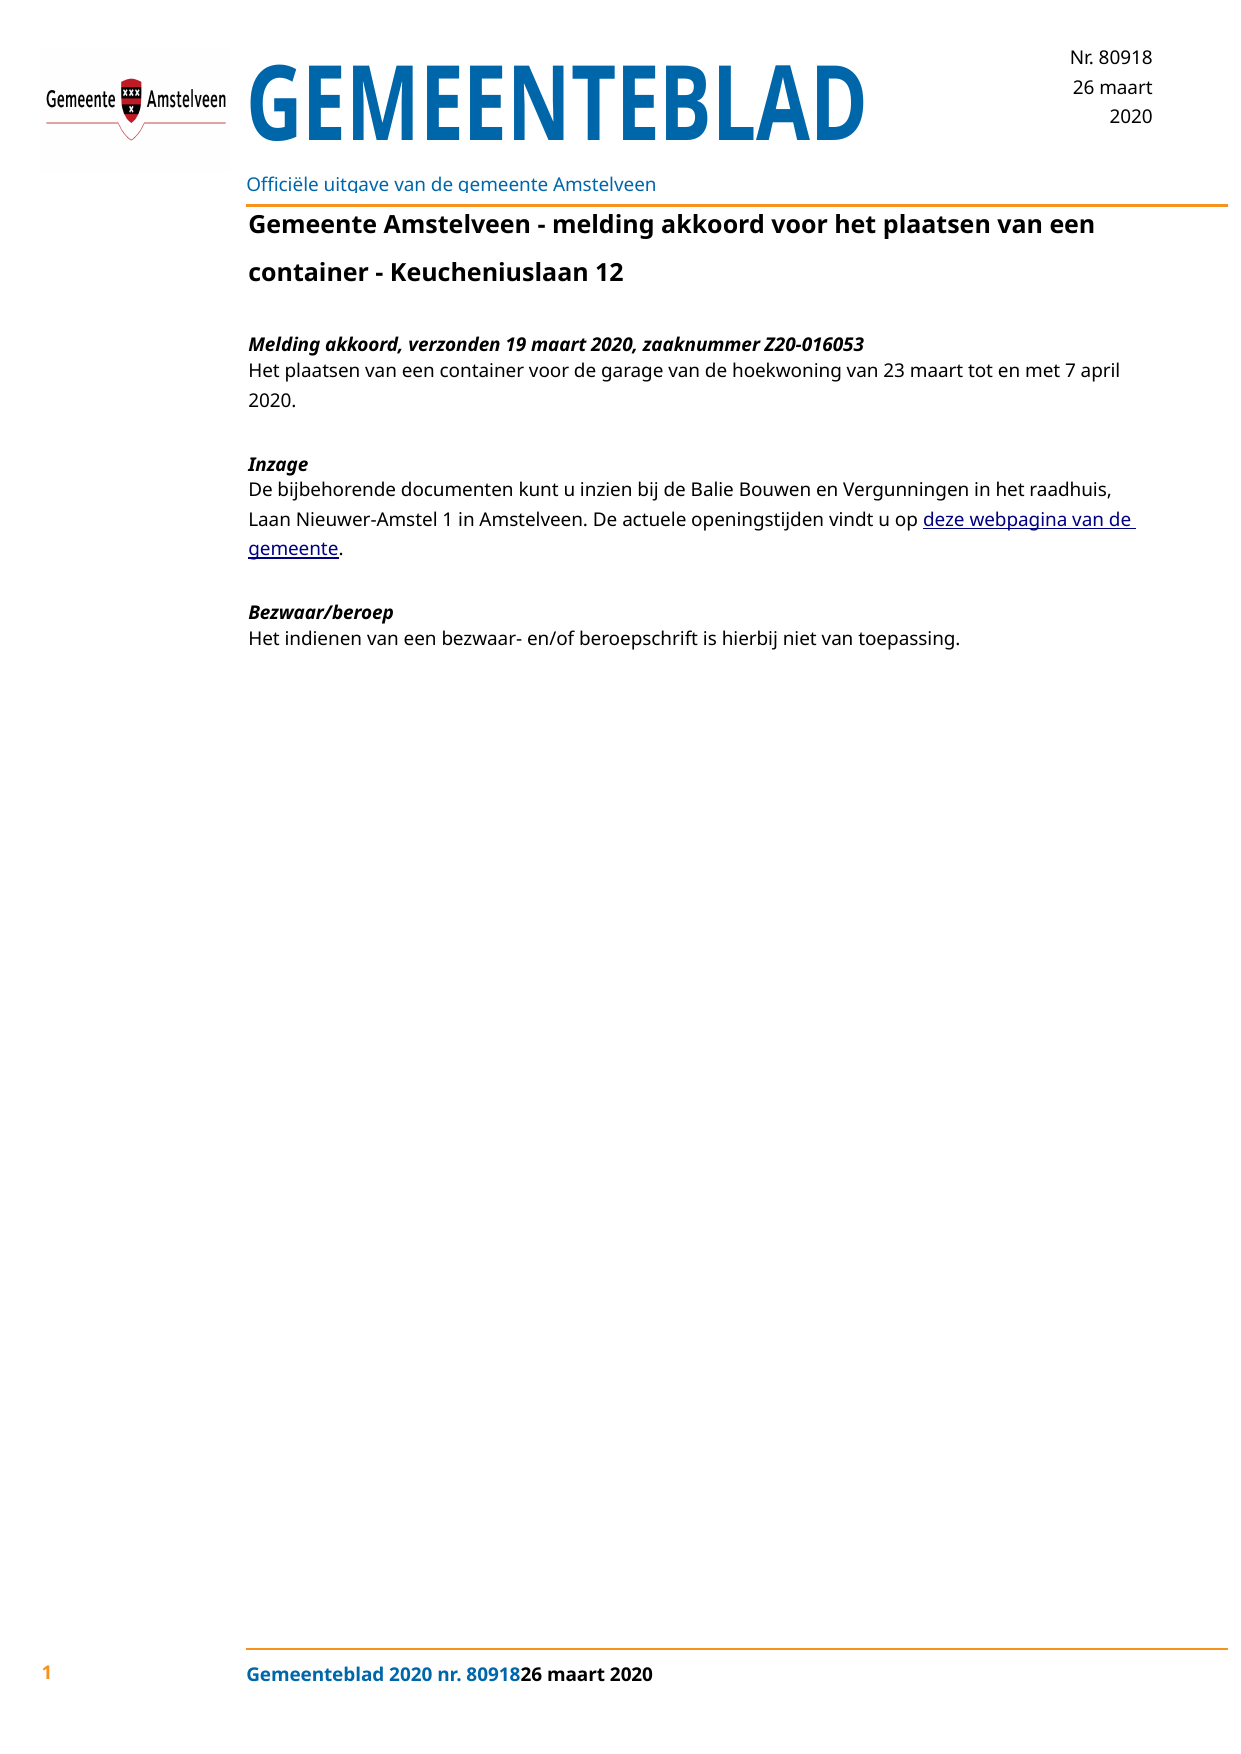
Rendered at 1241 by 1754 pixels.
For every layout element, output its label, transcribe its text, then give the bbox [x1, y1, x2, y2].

text Gemeente Amstelveen - melding akkoord voor het plaatsen van een container - Keucheniuslaan 12 [248, 207, 1152, 288]
text Melding akkoord, verzonden 19 maart 2020, zaaknummer Z20-016053 [248, 331, 1152, 357]
text Het plaatsen van een container voor de garage van de hoekwoning van 23 maart tot en met 7 april 2020. [248, 357, 1152, 412]
text Inzage [248, 451, 1152, 476]
text Bezwaar/beroep [248, 599, 1152, 625]
text De bijbehorende documenten kunt u inzien bij de Balie Bouwen en Vergunningen in het raadhuis, Laan Nieuwer-Amstel 1 in Amstelveen. De actuele openingstijden vindt u op deze webpagina van de gemeente. [248, 476, 1152, 561]
picture [41, 47, 231, 172]
text Het indienen van een bezwaar- en/of beroepschrift is hierbij niet van toepassing. [248, 625, 1152, 651]
